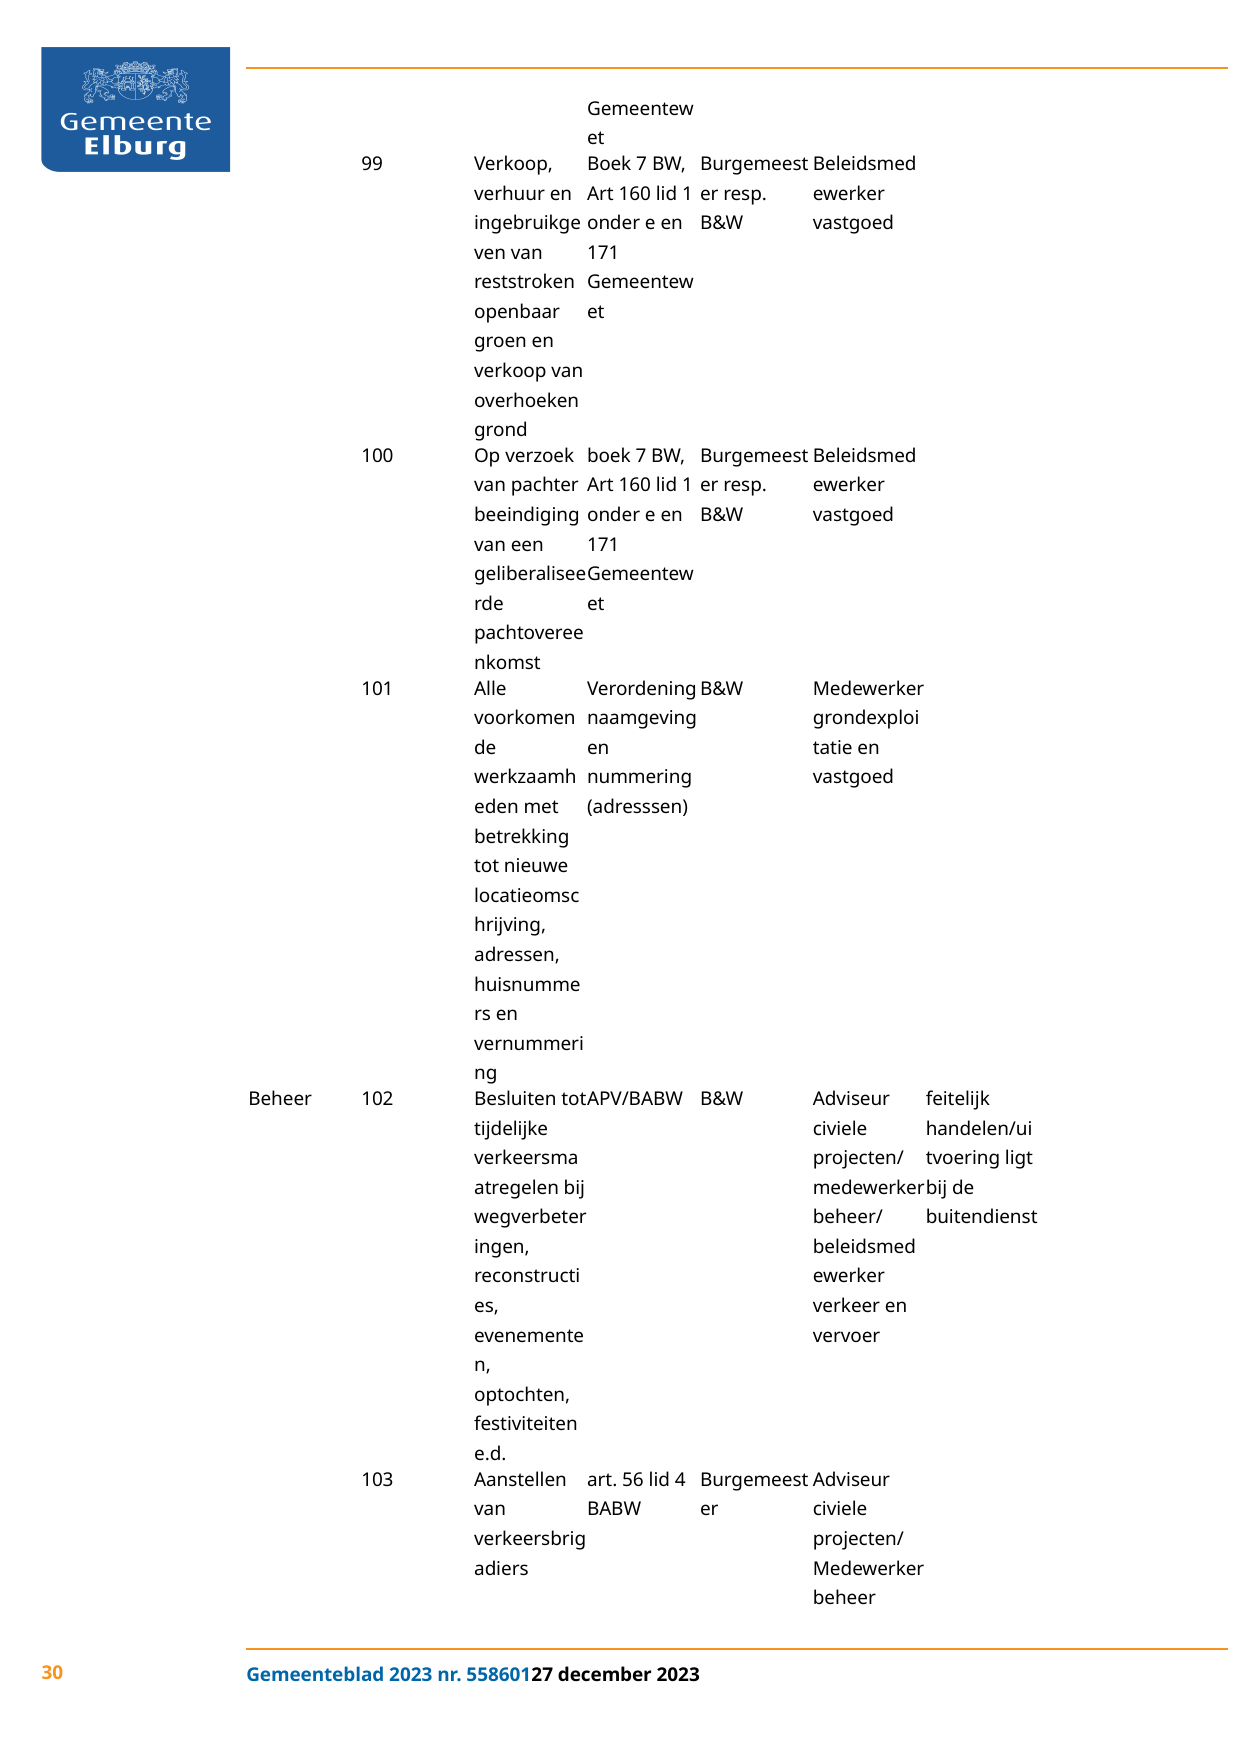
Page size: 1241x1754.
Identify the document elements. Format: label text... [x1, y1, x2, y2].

table_cell 101 [361, 675, 474, 1085]
table_cell [926, 675, 1038, 1085]
table_cell 100 [361, 442, 474, 675]
table_cell Op verzoek van pachter beeindiging van een geliberaliseerde pachtovereenkomst [474, 442, 587, 675]
table_cell APV/BABW [587, 1085, 700, 1466]
table_cell Medewerker grondexploitatie en vastgoed [813, 675, 926, 1085]
table_cell 102 [361, 1085, 474, 1466]
table_cell [1039, 1085, 1152, 1466]
table_cell Gemeentewet [587, 95, 700, 150]
table_cell Burgemeester [700, 1466, 813, 1610]
table_cell [1039, 150, 1152, 442]
table_cell [1039, 442, 1152, 675]
table_cell Alle voorkomende werkzaamheden met betrekking tot nieuwe locatieomschrijving, adressen, huisnummers en vernummering [474, 675, 587, 1085]
table_cell [926, 442, 1038, 675]
table_cell Adviseur civiele projecten/ Medewerker beheer [813, 1466, 926, 1610]
table_cell [361, 95, 474, 150]
table_cell [926, 150, 1038, 442]
table_cell 99 [361, 150, 474, 442]
table_cell [700, 95, 813, 150]
table_cell [1039, 95, 1152, 150]
table_cell [813, 95, 926, 150]
table_cell Burgemeester resp. B&W [700, 150, 813, 442]
table_cell art. 56 lid 4 BABW [587, 1466, 700, 1610]
table_cell [926, 1466, 1038, 1610]
table_cell 103 [361, 1466, 474, 1610]
table_cell boek 7 BW, Art 160 lid 1 onder e en 171 Gemeentewet [587, 442, 700, 675]
table_cell Burgemeester resp. B&W [700, 442, 813, 675]
table_cell [248, 95, 361, 675]
table_cell [926, 95, 1038, 150]
table_cell Beleidsmedewerker vastgoed [813, 442, 926, 675]
table_cell Boek 7 BW, Art 160 lid 1 onder e en 171 Gemeentewet [587, 150, 700, 442]
table_cell [248, 675, 361, 1085]
table_cell feitelijk handelen/uitvoering ligt bij de buitendienst [926, 1085, 1038, 1466]
table_cell Adviseur civiele projecten/ medewerker beheer/ beleidsmedewerker verkeer en vervoer [813, 1085, 926, 1466]
table_cell [1039, 1466, 1152, 1610]
table_cell Beleidsmedewerker vastgoed [813, 150, 926, 442]
table_cell B&W [700, 675, 813, 1085]
table_cell B&W [700, 1085, 813, 1466]
picture [41, 47, 231, 172]
table_cell Besluiten tot tijdelijke verkeersmaatregelen bij wegverbeteringen, reconstructies, evenementen, optochten, festiviteiten e.d. [474, 1085, 587, 1466]
table_cell Verordening naamgeving en nummering (adresssen) [587, 675, 700, 1085]
table_cell Aanstellen van verkeersbrigadiers [474, 1466, 587, 1610]
table_cell [1039, 675, 1152, 1085]
table_cell Verkoop, verhuur en ingebruikgeven van reststroken openbaar groen en verkoop van overhoeken grond [474, 150, 587, 442]
table_cell Beheer [248, 1085, 361, 1610]
table_cell [474, 95, 587, 150]
